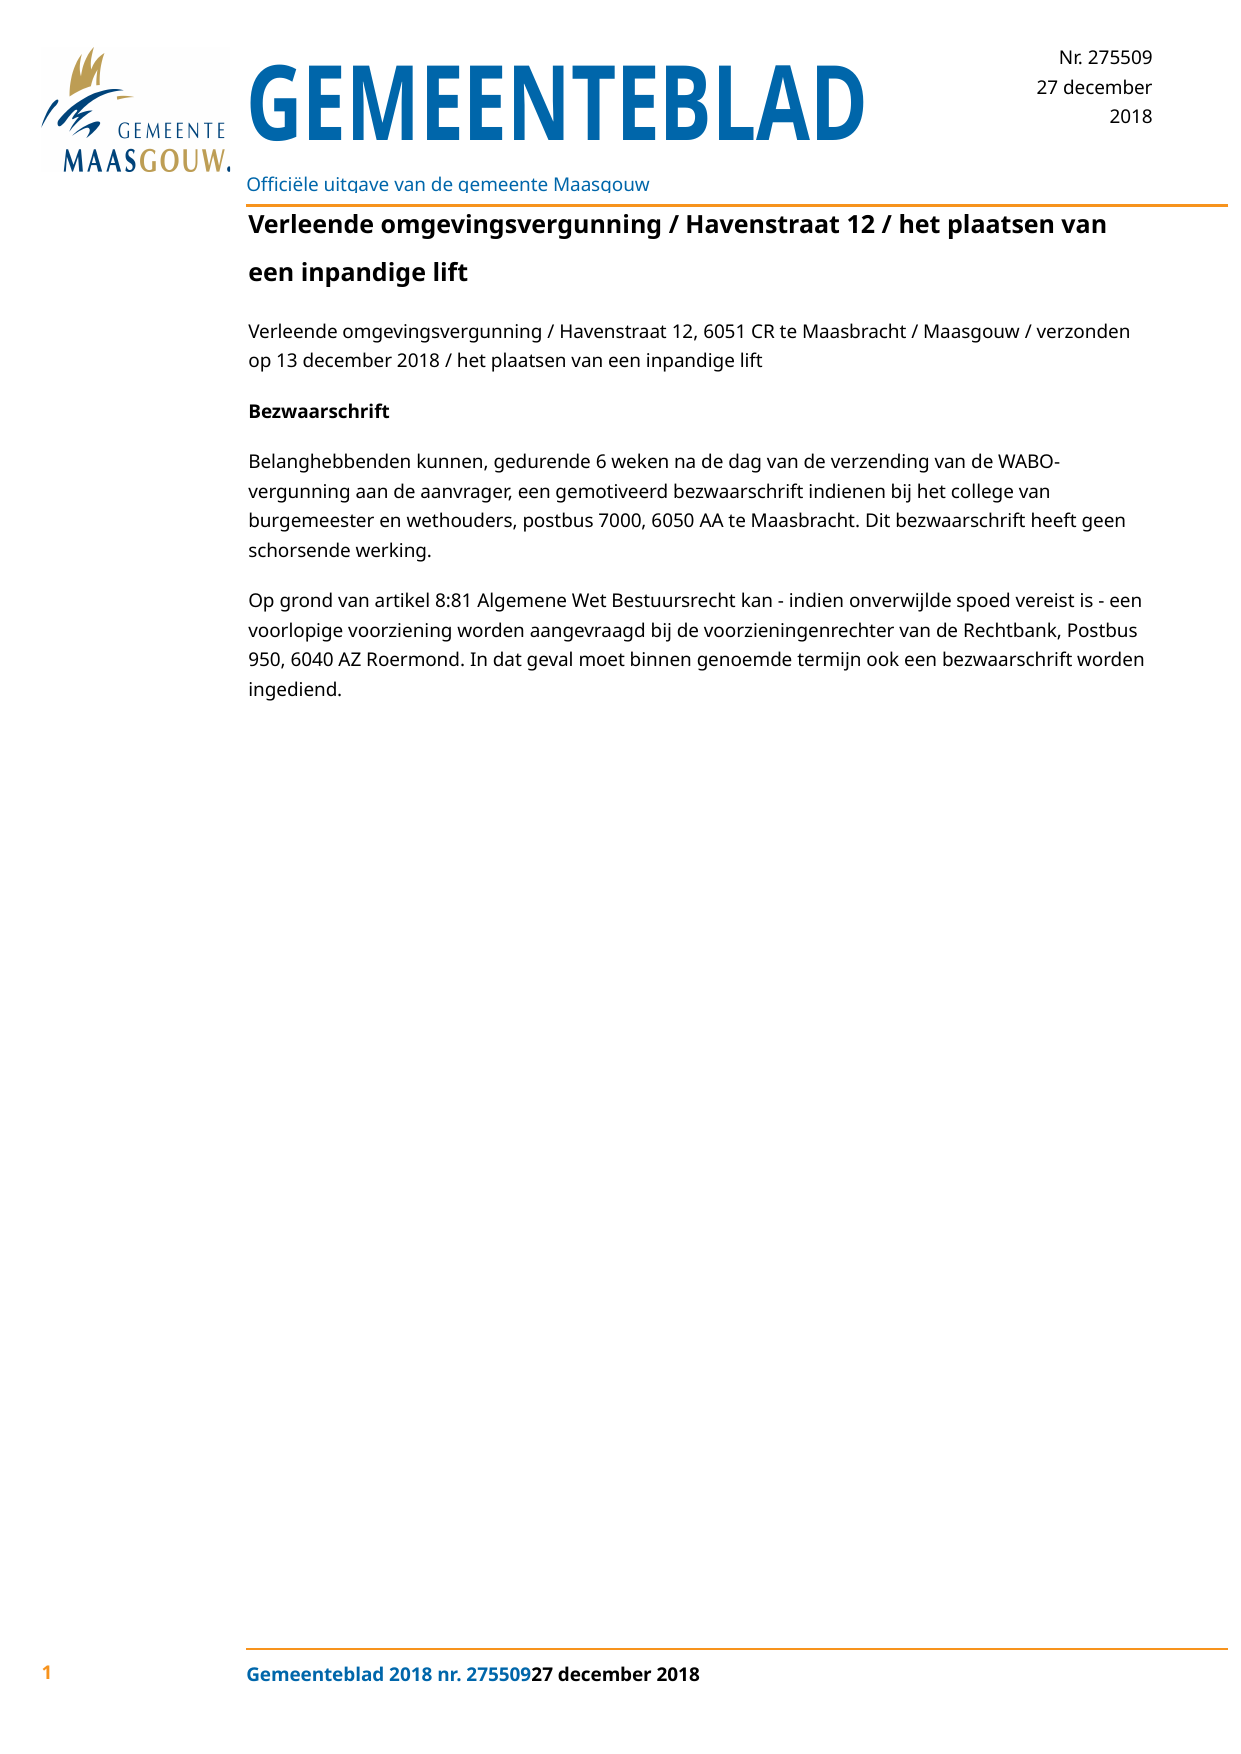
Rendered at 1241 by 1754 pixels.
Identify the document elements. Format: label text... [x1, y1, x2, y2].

text Verleende omgevingsvergunning / Havenstraat 12 / het plaatsen van een inpandige lift [248, 207, 1152, 288]
text Belanghebbenden kunnen, gedurende 6 weken na de dag van de verzending van de WABO-vergunning aan de aanvrager, een gemotiveerd bezwaarschrift indienen bij het college van burgemeester en wethouders, postbus 7000, 6050 AA te Maasbracht. Dit bezwaarschrift heeft geen schorsende werking. [248, 448, 1152, 563]
picture [41, 47, 231, 172]
text Bezwaarschrift [248, 398, 1152, 424]
text Verleende omgevingsvergunning / Havenstraat 12, 6051 CR te Maasbracht / Maasgouw / verzonden op 13 december 2018 / het plaatsen van een inpandige lift [248, 318, 1152, 373]
text Op grond van artikel 8:81 Algemene Wet Bestuursrecht kan - indien onverwijlde spoed vereist is - een voorlopige voorziening worden aangevraagd bij de voorzieningenrechter van de Rechtbank, Postbus 950, 6040 AZ Roermond. In dat geval moet binnen genoemde termijn ook een bezwaarschrift worden ingediend. [248, 587, 1152, 702]
